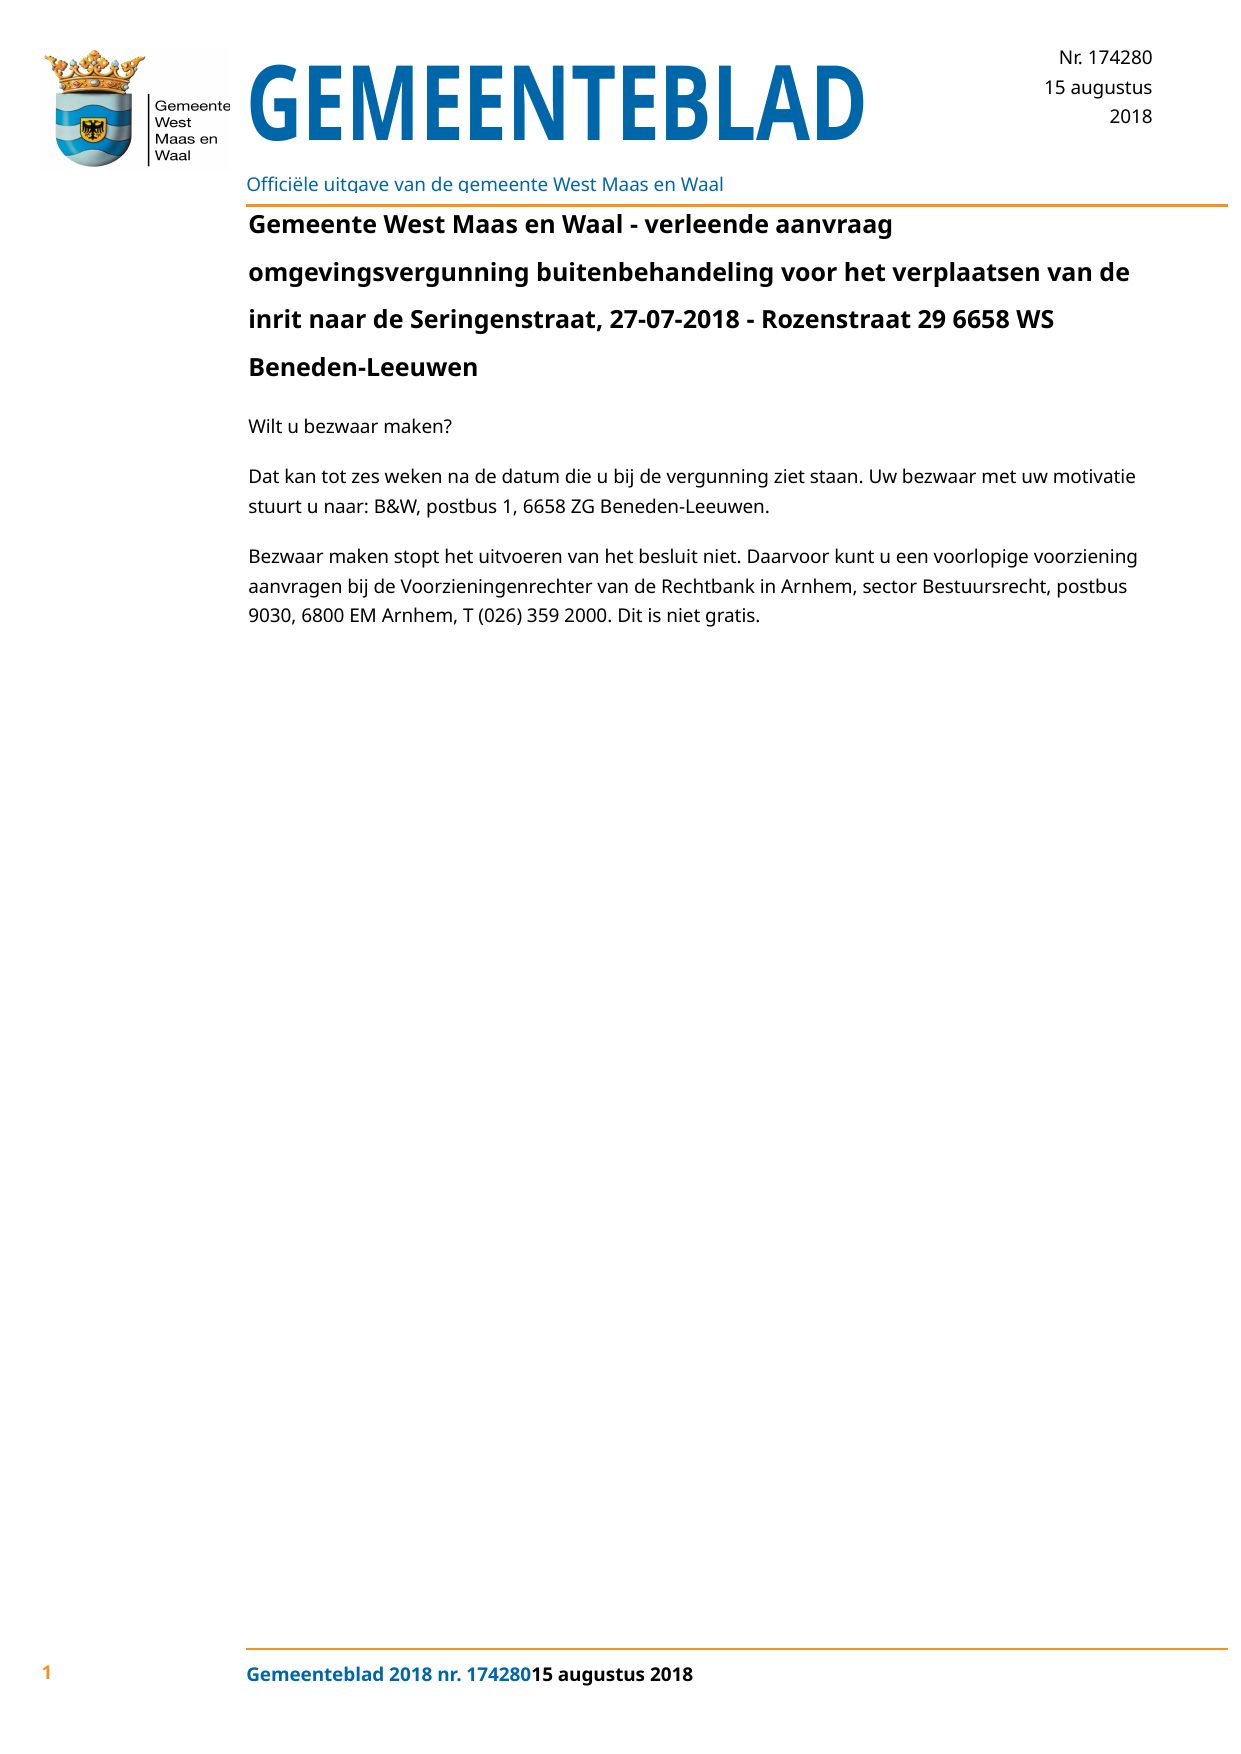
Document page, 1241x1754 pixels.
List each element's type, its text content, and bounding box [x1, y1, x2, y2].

text Gemeente West Maas en Waal - verleende aanvraag omgevingsvergunning buitenbehandeling voor het verplaatsen van de inrit naar de Seringenstraat, 27-07-2018 - Rozenstraat 29 6658 WS Beneden-Leeuwen [248, 207, 1152, 384]
picture [41, 47, 231, 172]
text Wilt u bezwaar maken? [248, 413, 1152, 439]
text Dat kan tot zes weken na de datum die u bij de vergunning ziet staan. Uw bezwaar met uw motivatie stuurt u naar: B&W, postbus 1, 6658 ZG Beneden-Leeuwen. [248, 463, 1152, 519]
text Bezwaar maken stopt het uitvoeren van het besluit niet. Daarvoor kunt u een voorlopige voorziening aanvragen bij de Voorzieningenrechter van de Rechtbank in Arnhem, sector Bestuursrecht, postbus 9030, 6800 EM Arnhem, T (026) 359 2000. Dit is niet gratis. [248, 543, 1152, 628]
